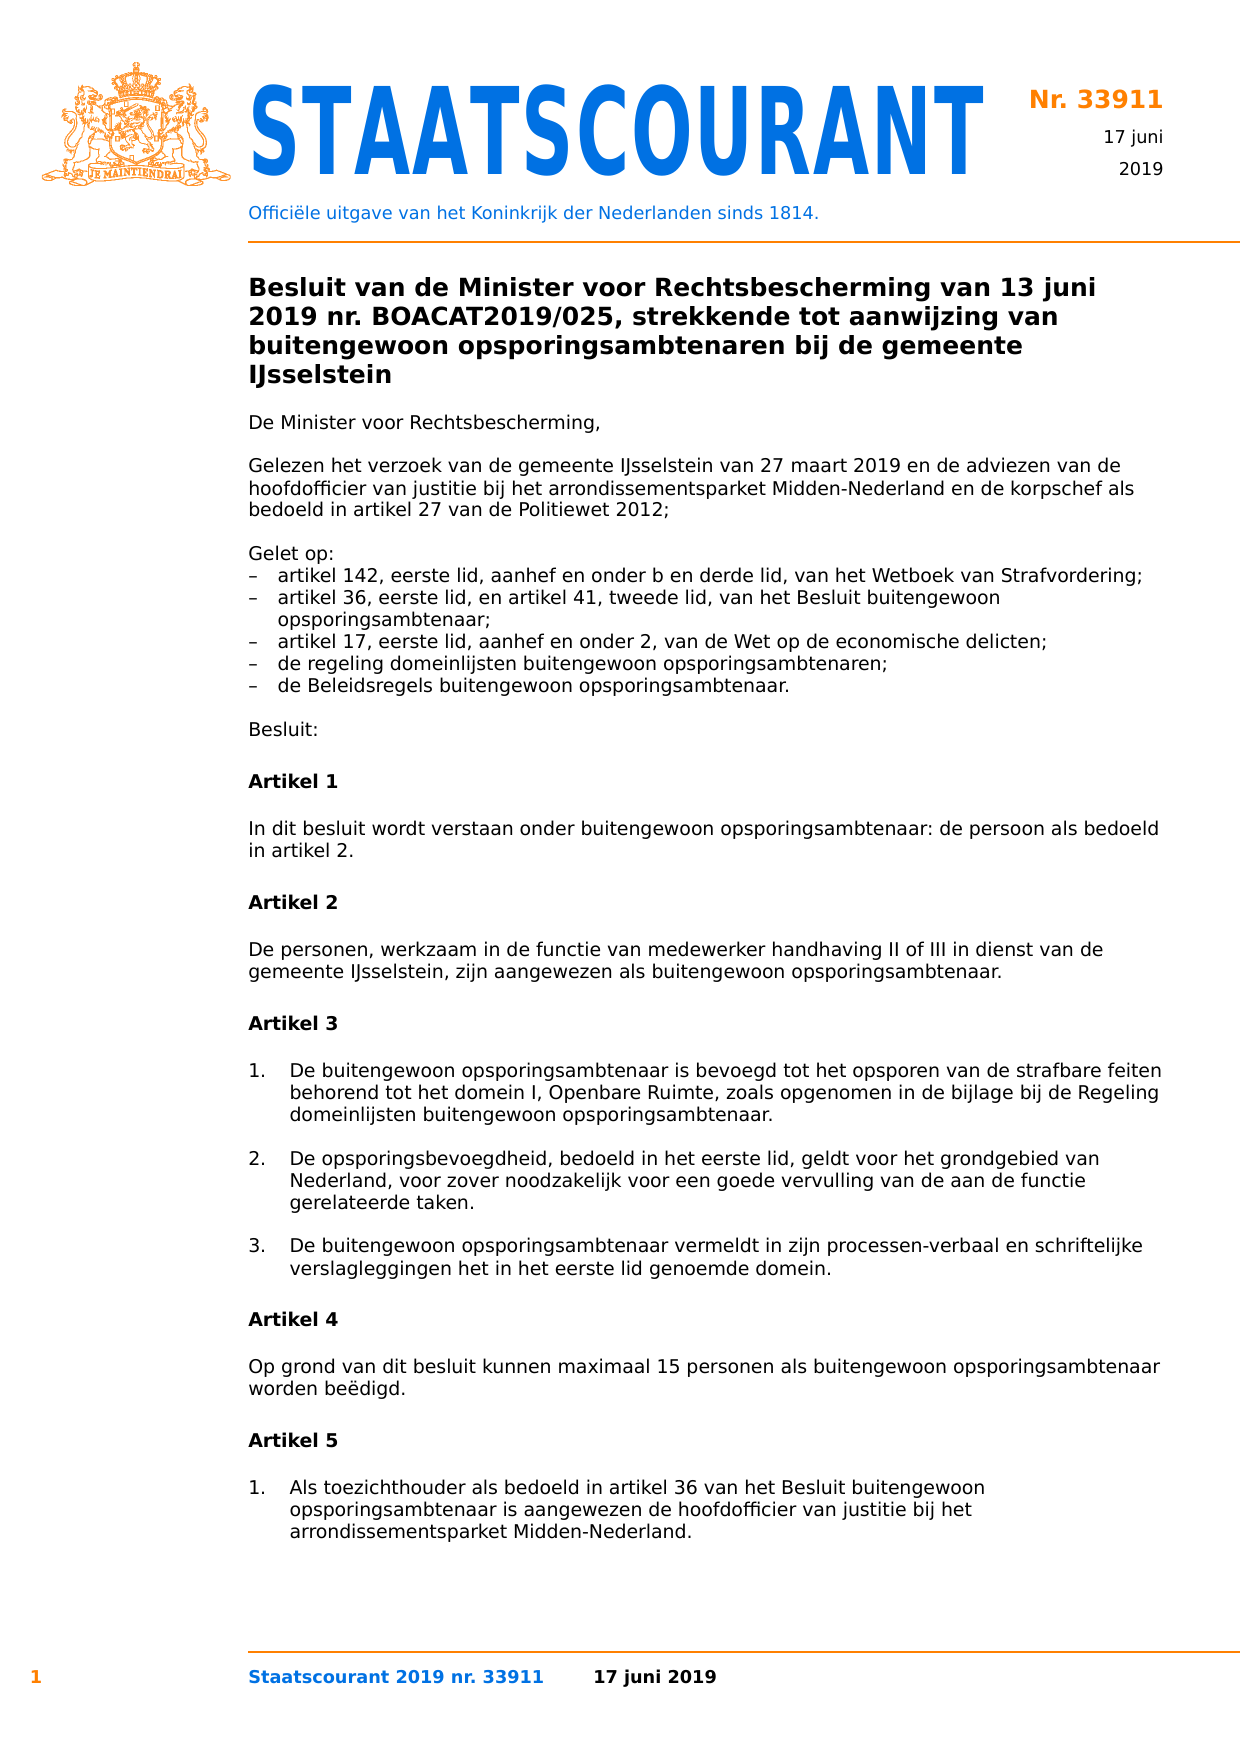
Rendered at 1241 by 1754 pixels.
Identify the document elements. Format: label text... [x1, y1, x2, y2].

picture [41, 62, 231, 186]
text Gelet op: [248, 543, 1163, 565]
subtitle Artikel 4 [248, 1309, 1163, 1331]
text Besluit: [248, 719, 1163, 741]
subtitle Artikel 3 [248, 1013, 1163, 1035]
text 3. De buitengewoon opsporingsambtenaar vermeldt in zijn processen-verbaal en schriftelijke verslagleggingen het in het eerste lid genoemde domein. [248, 1235, 1163, 1279]
subtitle Artikel 2 [248, 892, 1163, 914]
text 2. De opsporingsbevoegdheid, bedoeld in het eerste lid, geldt voor het grondgebied van Nederland, voor zover noodzakelijk voor een goede vervulling van de aan de functie gerelateerde taken. [248, 1148, 1163, 1213]
text In dit besluit wordt verstaan onder buitengewoon opsporingsambtenaar: de persoon als bedoeld in artikel 2. [248, 818, 1163, 862]
text – artikel 17, eerste lid, aanhef en onder 2, van de Wet op de economische delicten; [248, 631, 1163, 653]
subtitle Artikel 1 [248, 771, 1163, 793]
text Op grond van dit besluit kunnen maximaal 15 personen als buitengewoon opsporingsambtenaar worden beëdigd. [248, 1356, 1163, 1400]
subtitle Artikel 5 [248, 1430, 1163, 1452]
text – de Beleidsregels buitengewoon opsporingsambtenaar. [248, 675, 1163, 697]
text Gelezen het verzoek van de gemeente IJsselstein van 27 maart 2019 en de adviezen van de hoofdofficier van justitie bij het arrondissementsparket Midden-Nederland en de korpschef als bedoeld in artikel 27 van de Politiewet 2012; [248, 455, 1163, 521]
table_cell 17 juni [998, 121, 1240, 153]
subtitle Besluit van de Minister voor Rechtsbescherming van 13 juni 2019 nr. BOACAT2019/025, strekkende tot aanwijzing van buitengewoon opsporingsambtenaren bij de gemeente IJsselstein [248, 273, 1163, 390]
text De Minister voor Rechtsbescherming, [248, 412, 1163, 433]
text – de regeling domeinlijsten buitengewoon opsporingsambtenaren; [248, 653, 1163, 675]
table_cell Officiële uitgave van het Koninkrijk der Nederlanden sinds 1814. [248, 203, 1240, 241]
text 1. Als toezichthouder als bedoeld in artikel 36 van het Besluit buitengewoon opsporingsambtenaar is aangewezen de hoofdofficier van justitie bij het arrondissementsparket Midden-Nederland. [248, 1477, 1163, 1543]
table_header STAATSCOURANT [248, 62, 998, 203]
table_header Nr. 33911 [998, 62, 1240, 121]
text – artikel 142, eerste lid, aanhef en onder b en derde lid, van het Wetboek van Strafvordering; [248, 565, 1163, 587]
text 1. De buitengewoon opsporingsambtenaar is bevoegd tot het opsporen van de strafbare feiten behorend tot het domein I, Openbare Ruimte, zoals opgenomen in de bijlage bij de Regeling domeinlijsten buitengewoon opsporingsambtenaar. [248, 1060, 1163, 1126]
text De personen, werkzaam in de functie van medewerker handhaving II of III in dienst van de gemeente IJsselstein, zijn aangewezen als buitengewoon opsporingsambtenaar. [248, 939, 1163, 983]
table_cell 2019 [998, 153, 1240, 203]
text – artikel 36, eerste lid, en artikel 41, tweede lid, van het Besluit buitengewoon opsporingsambtenaar; [248, 587, 1163, 631]
table_header [25, 62, 248, 241]
